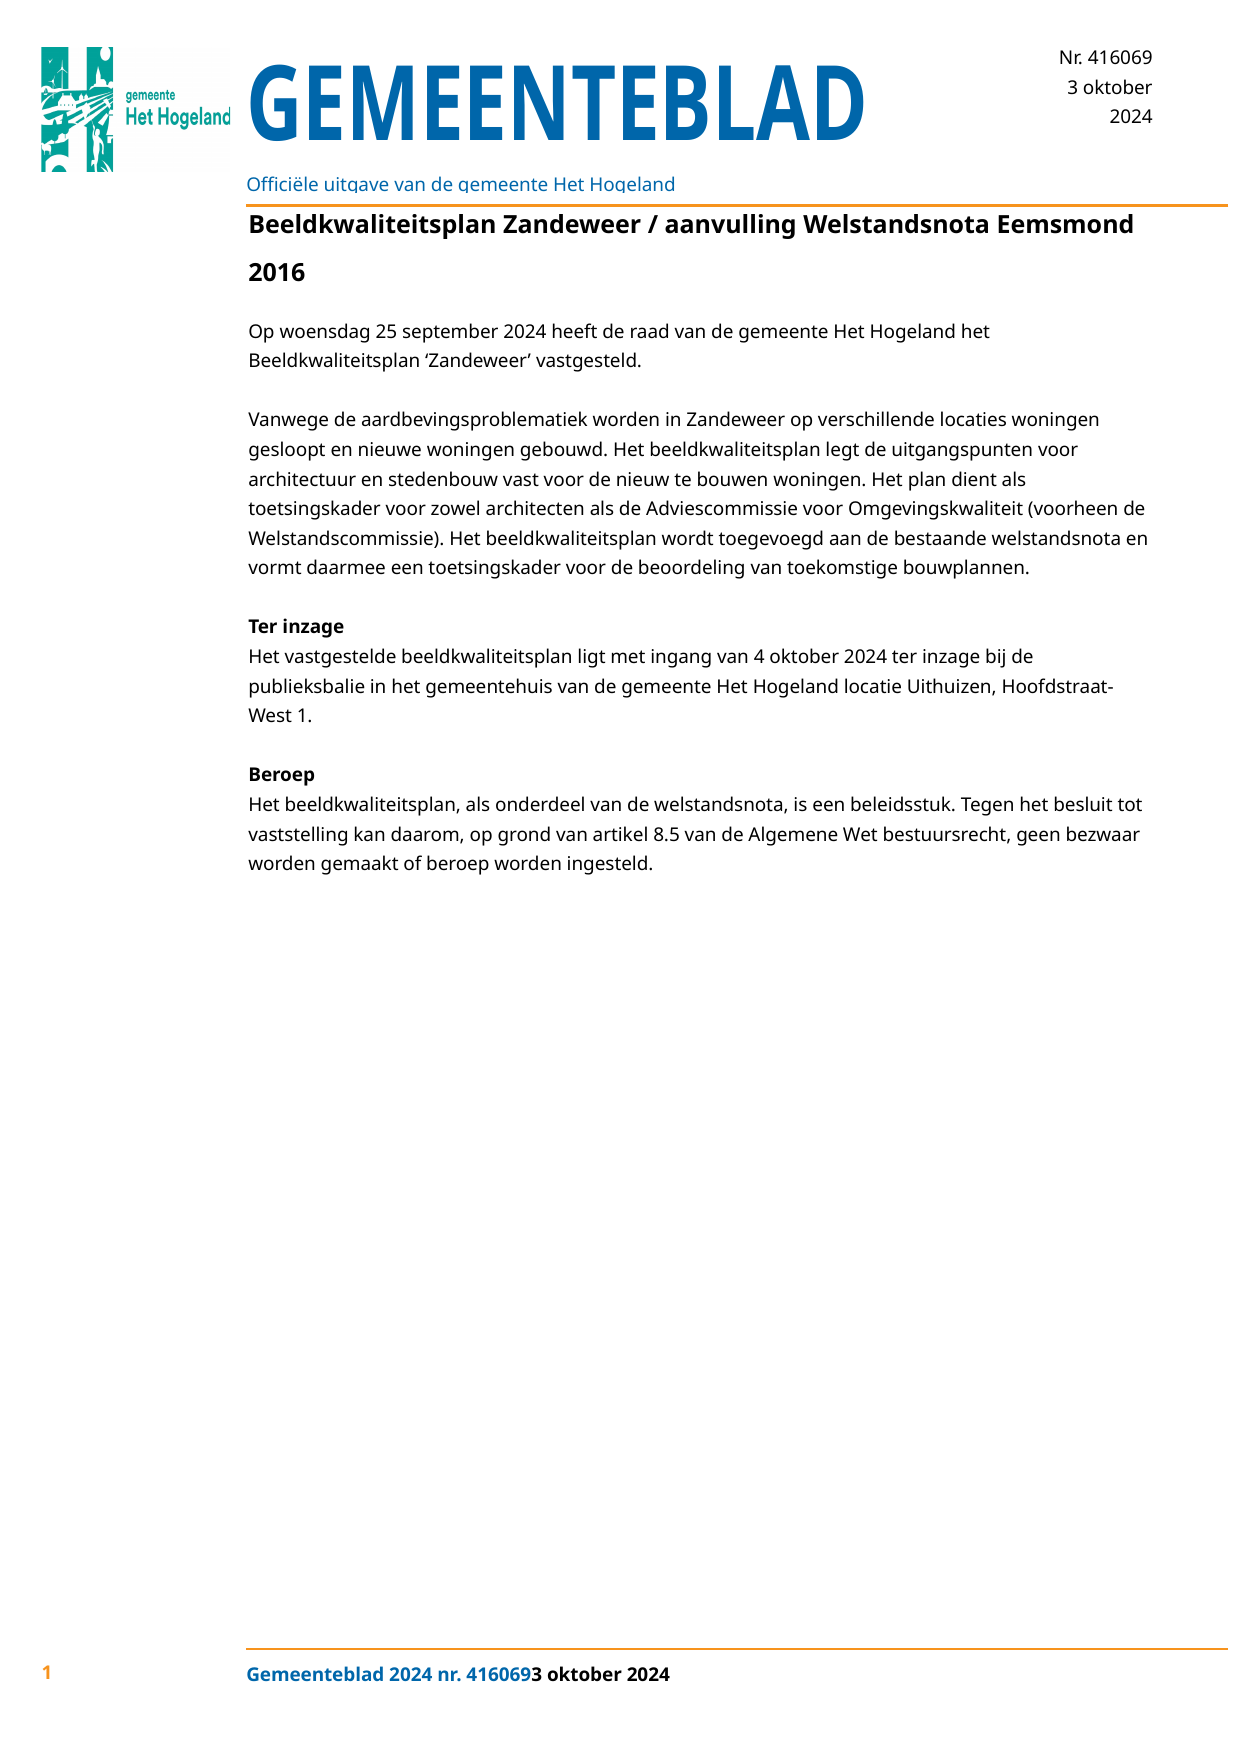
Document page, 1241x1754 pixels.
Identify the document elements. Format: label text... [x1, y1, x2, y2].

text Vanwege de aardbevingsproblematiek worden in Zandeweer op verschillende locaties woningen gesloopt en nieuwe woningen gebouwd. Het beeldkwaliteitsplan legt de uitgangspunten voor architectuur en stedenbouw vast voor de nieuw te bouwen woningen. Het plan dient als toetsingskader voor zowel architecten als de Adviescommissie voor Omgevingskwaliteit (voorheen de Welstandscommissie). Het beeldkwaliteitsplan wordt toegevoegd aan de bestaande welstandsnota en vormt daarmee een toetsingskader voor de beoordeling van toekomstige bouwplannen. [248, 407, 1152, 580]
text Het vastgestelde beeldkwaliteitsplan ligt met ingang van 4 oktober 2024 ter inzage bij de publieksbalie in het gemeentehuis van de gemeente Het Hogeland locatie Uithuizen, Hoofdstraat-West 1. [248, 643, 1152, 728]
text Ter inzage [248, 614, 1152, 639]
text Het beeldkwaliteitsplan, als onderdeel van de welstandsnota, is een beleidsstuk. Tegen het besluit tot vaststelling kan daarom, op grond van artikel 8.5 van de Algemene Wet bestuursrecht, geen bezwaar worden gemaakt of beroep worden ingesteld. [248, 791, 1152, 876]
picture [41, 47, 231, 172]
text Beroep [248, 762, 1152, 787]
text Op woensdag 25 september 2024 heeft de raad van de gemeente Het Hogeland het Beeldkwaliteitsplan ‘Zandeweer’ vastgesteld. [248, 318, 1152, 373]
text Beeldkwaliteitsplan Zandeweer / aanvulling Welstandsnota Eemsmond 2016 [248, 207, 1152, 288]
